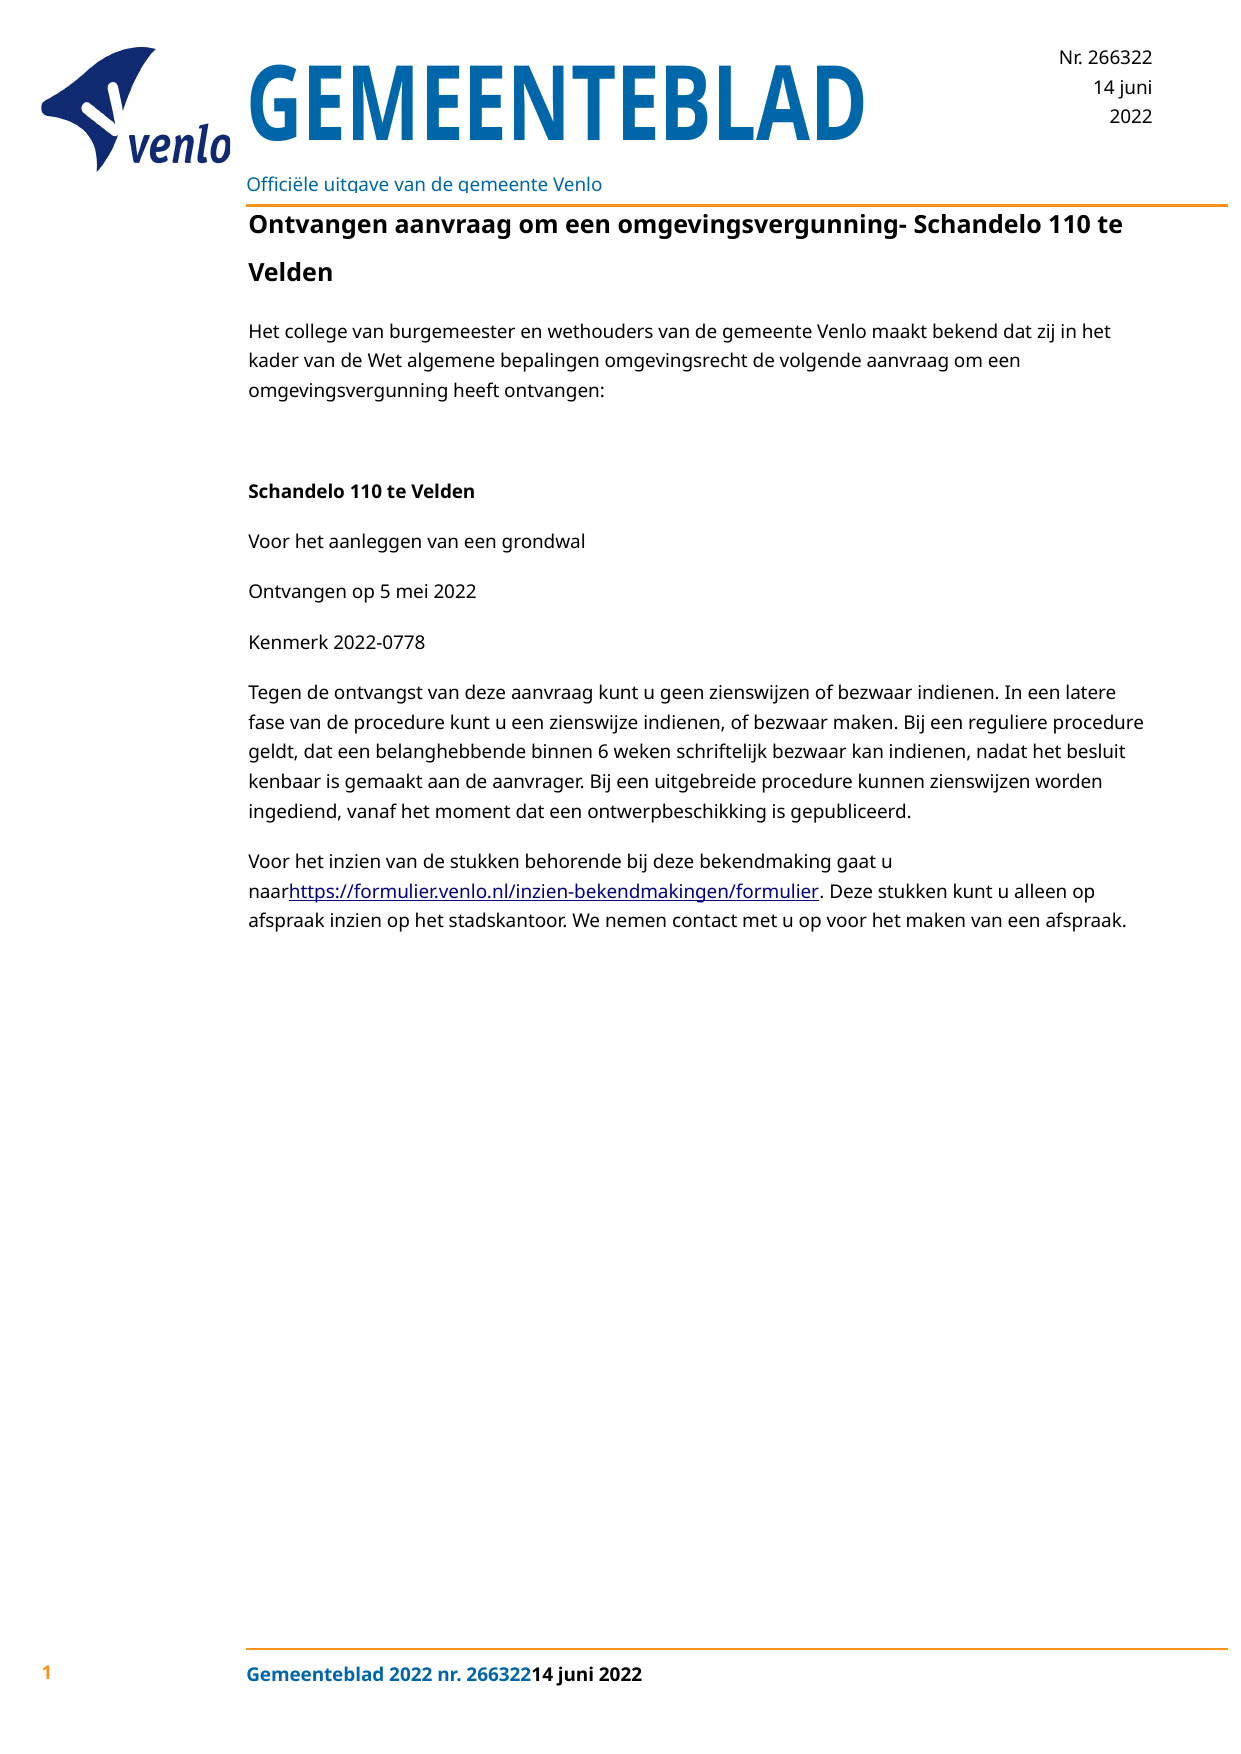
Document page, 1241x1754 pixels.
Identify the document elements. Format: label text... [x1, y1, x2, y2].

text Schandelo 110 te Velden [248, 478, 1152, 504]
text Kenmerk 2022-0778 [248, 629, 1152, 655]
text Voor het aanleggen van een grondwal [248, 528, 1152, 554]
text Ontvangen op 5 mei 2022 [248, 579, 1152, 604]
text Het college van burgemeester en wethouders van de gemeente Venlo maakt bekend dat zij in het kader van de Wet algemene bepalingen omgevingsrecht de volgende aanvraag om een omgevingsvergunning heeft ontvangen: [248, 318, 1152, 403]
text Voor het inzien van de stukken behorende bij deze bekendmaking gaat u naarhttps://formulier.venlo.nl/inzien-bekendmakingen/formulier. Deze stukken kunt u alleen op afspraak inzien op het stadskantoor. We nemen contact met u op voor het maken van een afspraak. [248, 848, 1152, 933]
text Ontvangen aanvraag om een omgevingsvergunning- Schandelo 110 te Velden [248, 207, 1152, 288]
picture [41, 47, 231, 172]
text Tegen de ontvangst van deze aanvraag kunt u geen zienswijzen of bezwaar indienen. In een latere fase van de procedure kunt u een zienswijze indienen, of bezwaar maken. Bij een reguliere procedure geldt, dat een belanghebbende binnen 6 weken schriftelijk bezwaar kan indienen, nadat het besluit kenbaar is gemaakt aan de aanvrager. Bij een uitgebreide procedure kunnen zienswijzen worden ingediend, vanaf het moment dat een ontwerpbeschikking is gepubliceerd. [248, 679, 1152, 824]
